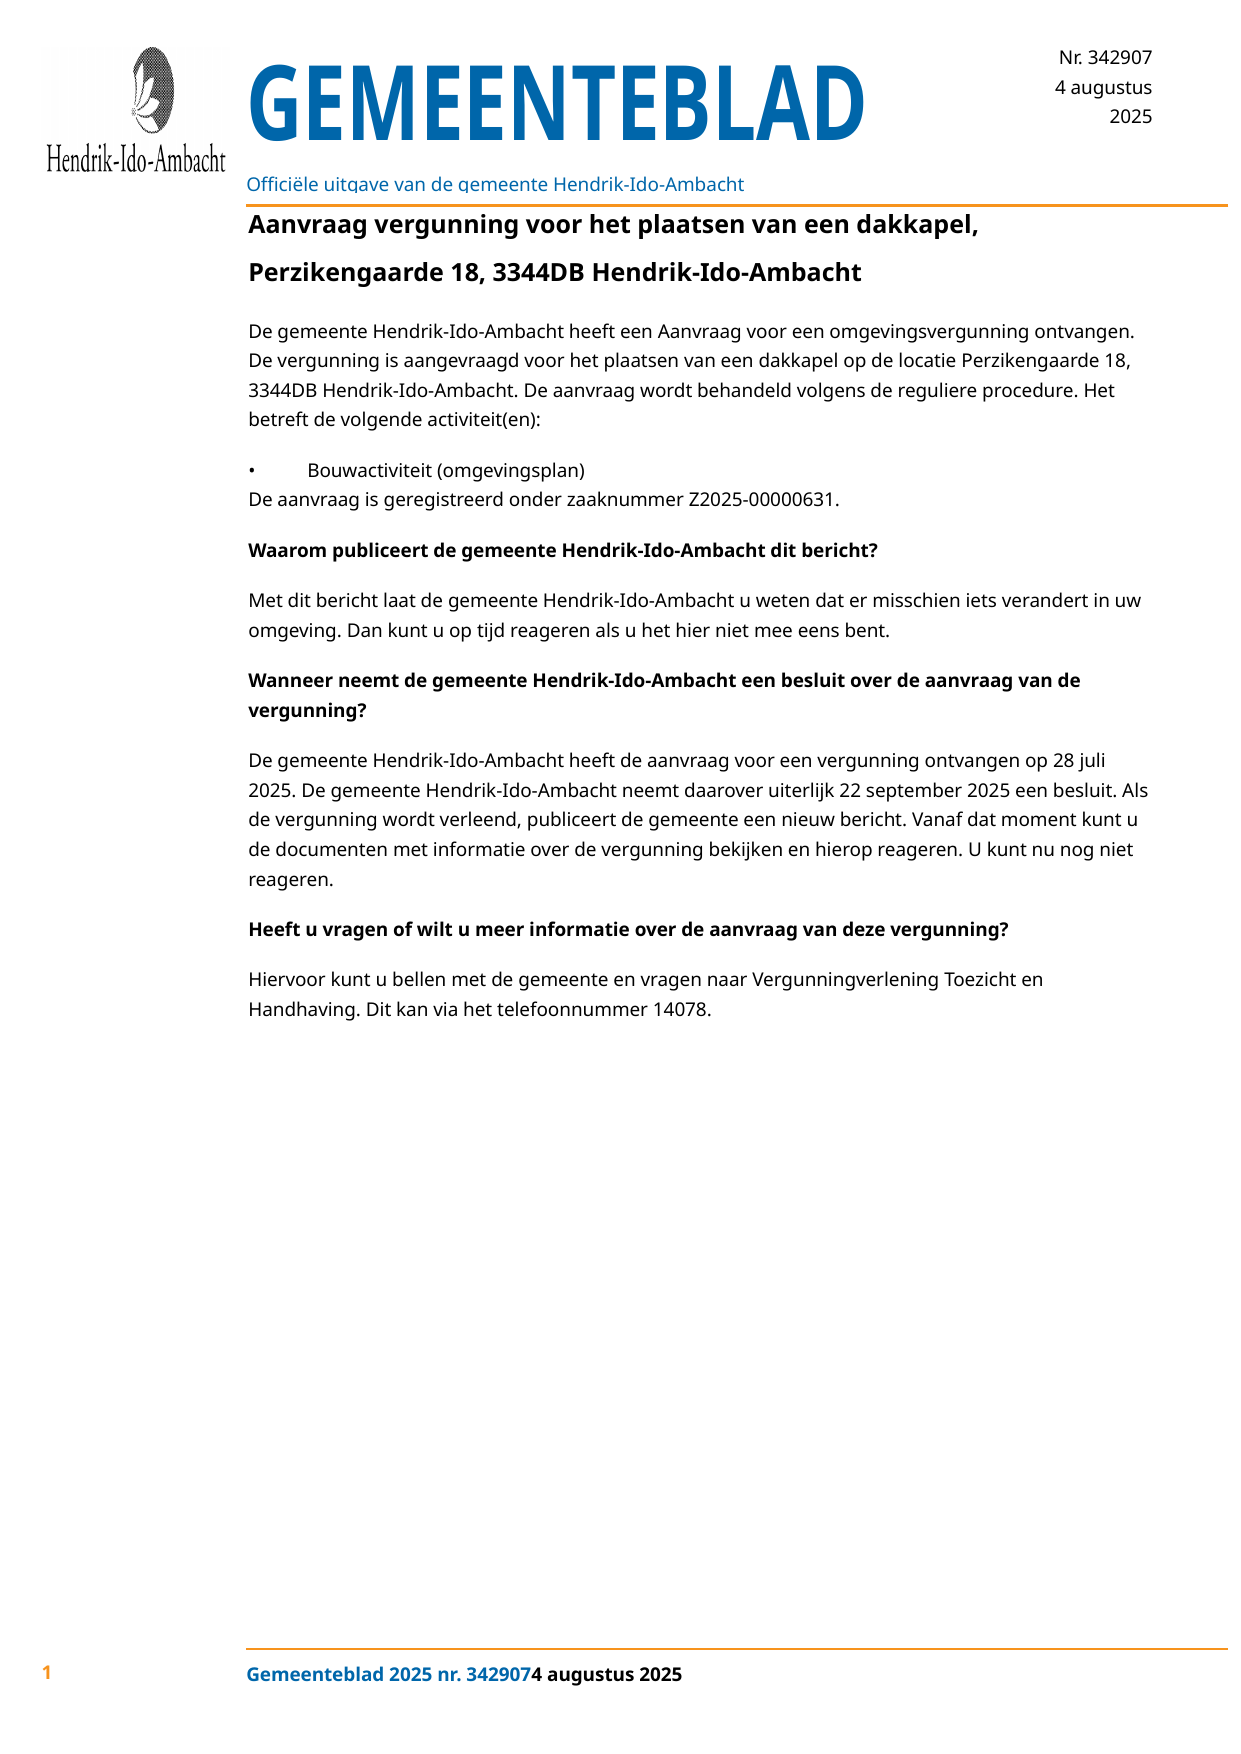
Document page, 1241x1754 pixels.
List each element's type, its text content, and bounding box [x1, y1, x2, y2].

picture [41, 47, 231, 172]
text Waarom publiceert de gemeente Hendrik-Ido-Ambacht dit bericht? [248, 537, 1152, 563]
text Aanvraag vergunning voor het plaatsen van een dakkapel, Perzikengaarde 18, 3344DB Hendrik-Ido-Ambacht [248, 207, 1152, 288]
text De aanvraag is geregistreerd onder zaaknummer Z2025-00000631. [248, 487, 1152, 512]
text Hiervoor kunt u bellen met de gemeente en vragen naar Vergunningverlening Toezicht en Handhaving. Dit kan via het telefoonnummer 14078. [248, 967, 1152, 1022]
text Wanneer neemt de gemeente Hendrik-Ido-Ambacht een besluit over de aanvraag van de vergunning? [248, 667, 1152, 723]
text Heeft u vragen of wilt u meer informatie over de aanvraag van deze vergunning? [248, 916, 1152, 942]
text De gemeente Hendrik-Ido-Ambacht heeft een Aanvraag voor een omgevingsvergunning ontvangen. De vergunning is aangevraagd voor het plaatsen van een dakkapel op de locatie Perzikengaarde 18, 3344DB Hendrik-Ido-Ambacht. De aanvraag wordt behandeld volgens de reguliere procedure. Het betreft de volgende activiteit(en): [248, 318, 1152, 432]
list Bouwactiviteit (omgevingsplan) [248, 457, 1152, 483]
text De gemeente Hendrik-Ido-Ambacht heeft de aanvraag voor een vergunning ontvangen op 28 juli 2025. De gemeente Hendrik-Ido-Ambacht neemt daarover uiterlijk 22 september 2025 een besluit. Als de vergunning wordt verleend, publiceert de gemeente een nieuw bericht. Vanaf dat moment kunt u de documenten met informatie over de vergunning bekijken en hierop reageren. U kunt nu nog niet reageren. [248, 747, 1152, 892]
text Met dit bericht laat de gemeente Hendrik-Ido-Ambacht u weten dat er misschien iets verandert in uw omgeving. Dan kunt u op tijd reageren als u het hier niet mee eens bent. [248, 587, 1152, 643]
